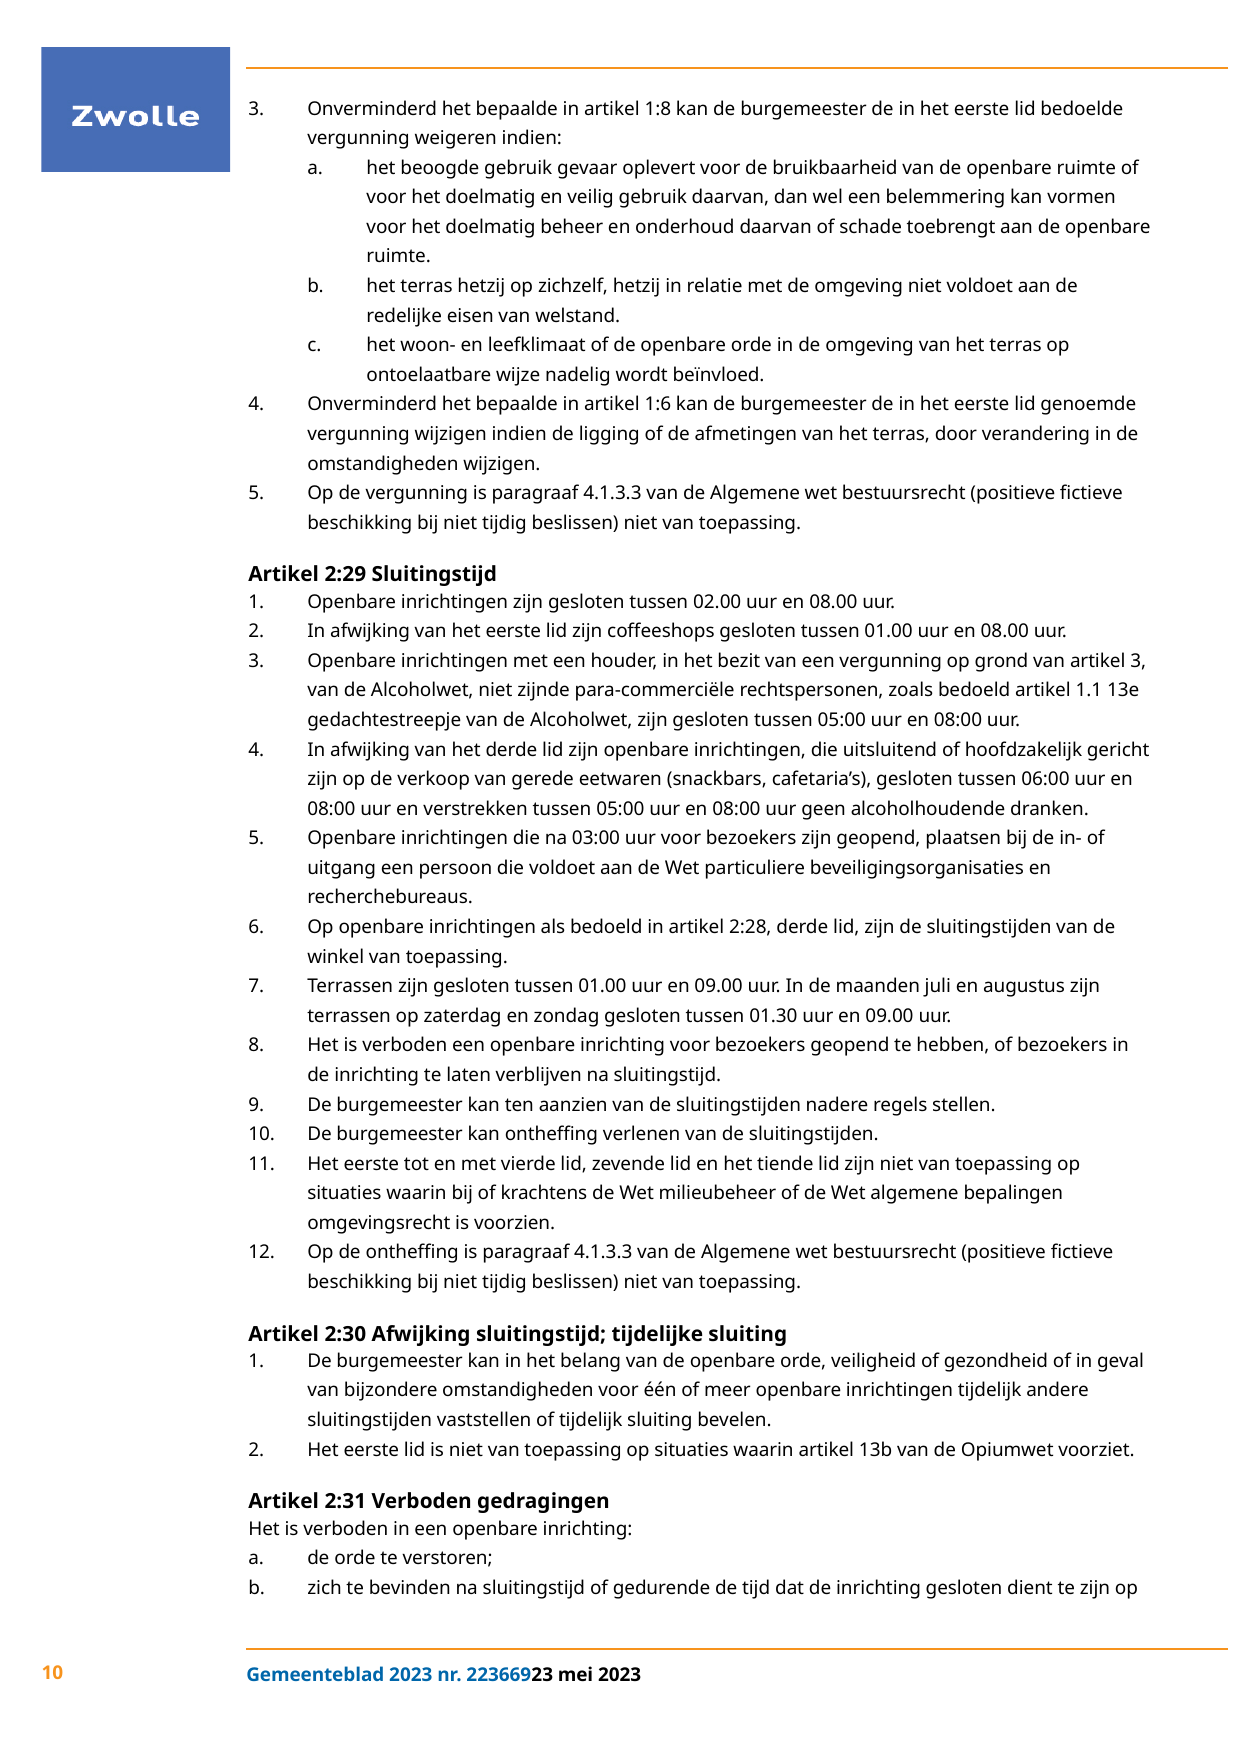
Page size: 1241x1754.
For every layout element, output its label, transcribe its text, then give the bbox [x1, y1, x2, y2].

list Openbare inrichtingen met een houder, in het bezit van een vergunning op grond van artikel 3, van de Alcoholwet, niet zijnde para-commerciële rechtspersonen, zoals bedoeld artikel 1.1 13e gedachtestreepje van de Alcoholwet, zijn gesloten tussen 05:00 uur en 08:00 uur. [248, 647, 1152, 732]
list De burgemeester kan in het belang van de openbare orde, veiligheid of gezondheid of in geval van bijzondere omstandigheden voor één of meer openbare inrichtingen tijdelijk andere sluitingstijden vaststellen of tijdelijk sluiting bevelen. [248, 1347, 1152, 1432]
list De burgemeester kan ten aanzien van de sluitingstijden nadere regels stellen. [248, 1091, 1152, 1116]
list het beoogde gebruik gevaar oplevert voor de bruikbaarheid van de openbare ruimte of voor het doelmatig en veilig gebruik daarvan, dan wel een belemmering kan vormen voor het doelmatig beheer en onderhoud daarvan of schade toebrengt aan de openbare ruimte. [307, 154, 1152, 268]
text Artikel 2:30 Afwijking sluitingstijd; tijdelijke sluiting [248, 1319, 1152, 1347]
list het woon- en leefklimaat of de openbare orde in de omgeving van het terras op ontoelaatbare wijze nadelig wordt beïnvloed. [307, 331, 1152, 387]
list Onverminderd het bepaalde in artikel 1:8 kan de burgemeester de in het eerste lid bedoelde vergunning weigeren indien: [248, 95, 1152, 150]
list De burgemeester kan ontheffing verlenen van de sluitingstijden. [248, 1120, 1152, 1146]
text Artikel 2:29 Sluitingstijd [248, 559, 1152, 588]
list Het is verboden een openbare inrichting voor bezoekers geopend te hebben, of bezoekers in de inrichting te laten verblijven na sluitingstijd. [248, 1032, 1152, 1087]
text Het is verboden in een openbare inrichting: [248, 1515, 1152, 1540]
list de orde te verstoren; [248, 1544, 1152, 1570]
list Op de ontheffing is paragraaf 4.1.3.3 van de Algemene wet bestuursrecht (positieve fictieve beschikking bij niet tijdig beslissen) niet van toepassing. [248, 1239, 1152, 1294]
text Artikel 2:31 Verboden gedragingen [248, 1486, 1152, 1515]
list Openbare inrichtingen zijn gesloten tussen 02.00 uur en 08.00 uur. [248, 588, 1152, 613]
list Het eerste tot en met vierde lid, zevende lid en het tiende lid zijn niet van toepassing op situaties waarin bij of krachtens de Wet milieubeheer of de Wet algemene bepalingen omgevingsrecht is voorzien. [248, 1150, 1152, 1235]
list In afwijking van het eerste lid zijn coffeeshops gesloten tussen 01.00 uur en 08.00 uur. [248, 617, 1152, 643]
list Onverminderd het bepaalde in artikel 1:6 kan de burgemeester de in het eerste lid genoemde vergunning wijzigen indien de ligging of de afmetingen van het terras, door verandering in de omstandigheden wijzigen. [248, 391, 1152, 476]
list In afwijking van het derde lid zijn openbare inrichtingen, die uitsluitend of hoofdzakelijk gericht zijn op de verkoop van gerede eetwaren (snackbars, cafetaria’s), gesloten tussen 06:00 uur en 08:00 uur en verstrekken tussen 05:00 uur en 08:00 uur geen alcoholhoudende dranken. [248, 736, 1152, 821]
list het terras hetzij op zichzelf, hetzij in relatie met de omgeving niet voldoet aan de redelijke eisen van welstand. [307, 272, 1152, 328]
list zich te bevinden na sluitingstijd of gedurende de tijd dat de inrichting gesloten dient te zijn op [248, 1574, 1152, 1599]
picture [41, 47, 231, 172]
list Op openbare inrichtingen als bedoeld in artikel 2:28, derde lid, zijn de sluitingstijden van de winkel van toepassing. [248, 913, 1152, 968]
list Het eerste lid is niet van toepassing op situaties waarin artikel 13b van de Opiumwet voorziet. [248, 1436, 1152, 1462]
list Terrassen zijn gesloten tussen 01.00 uur en 09.00 uur. In de maanden juli en augustus zijn terrassen op zaterdag en zondag gesloten tussen 01.30 uur en 09.00 uur. [248, 972, 1152, 1028]
list Openbare inrichtingen die na 03:00 uur voor bezoekers zijn geopend, plaatsen bij de in- of uitgang een persoon die voldoet aan de Wet particuliere beveiligingsorganisaties en recherchebureaus. [248, 824, 1152, 909]
list Op de vergunning is paragraaf 4.1.3.3 van de Algemene wet bestuursrecht (positieve fictieve beschikking bij niet tijdig beslissen) niet van toepassing. [248, 479, 1152, 535]
